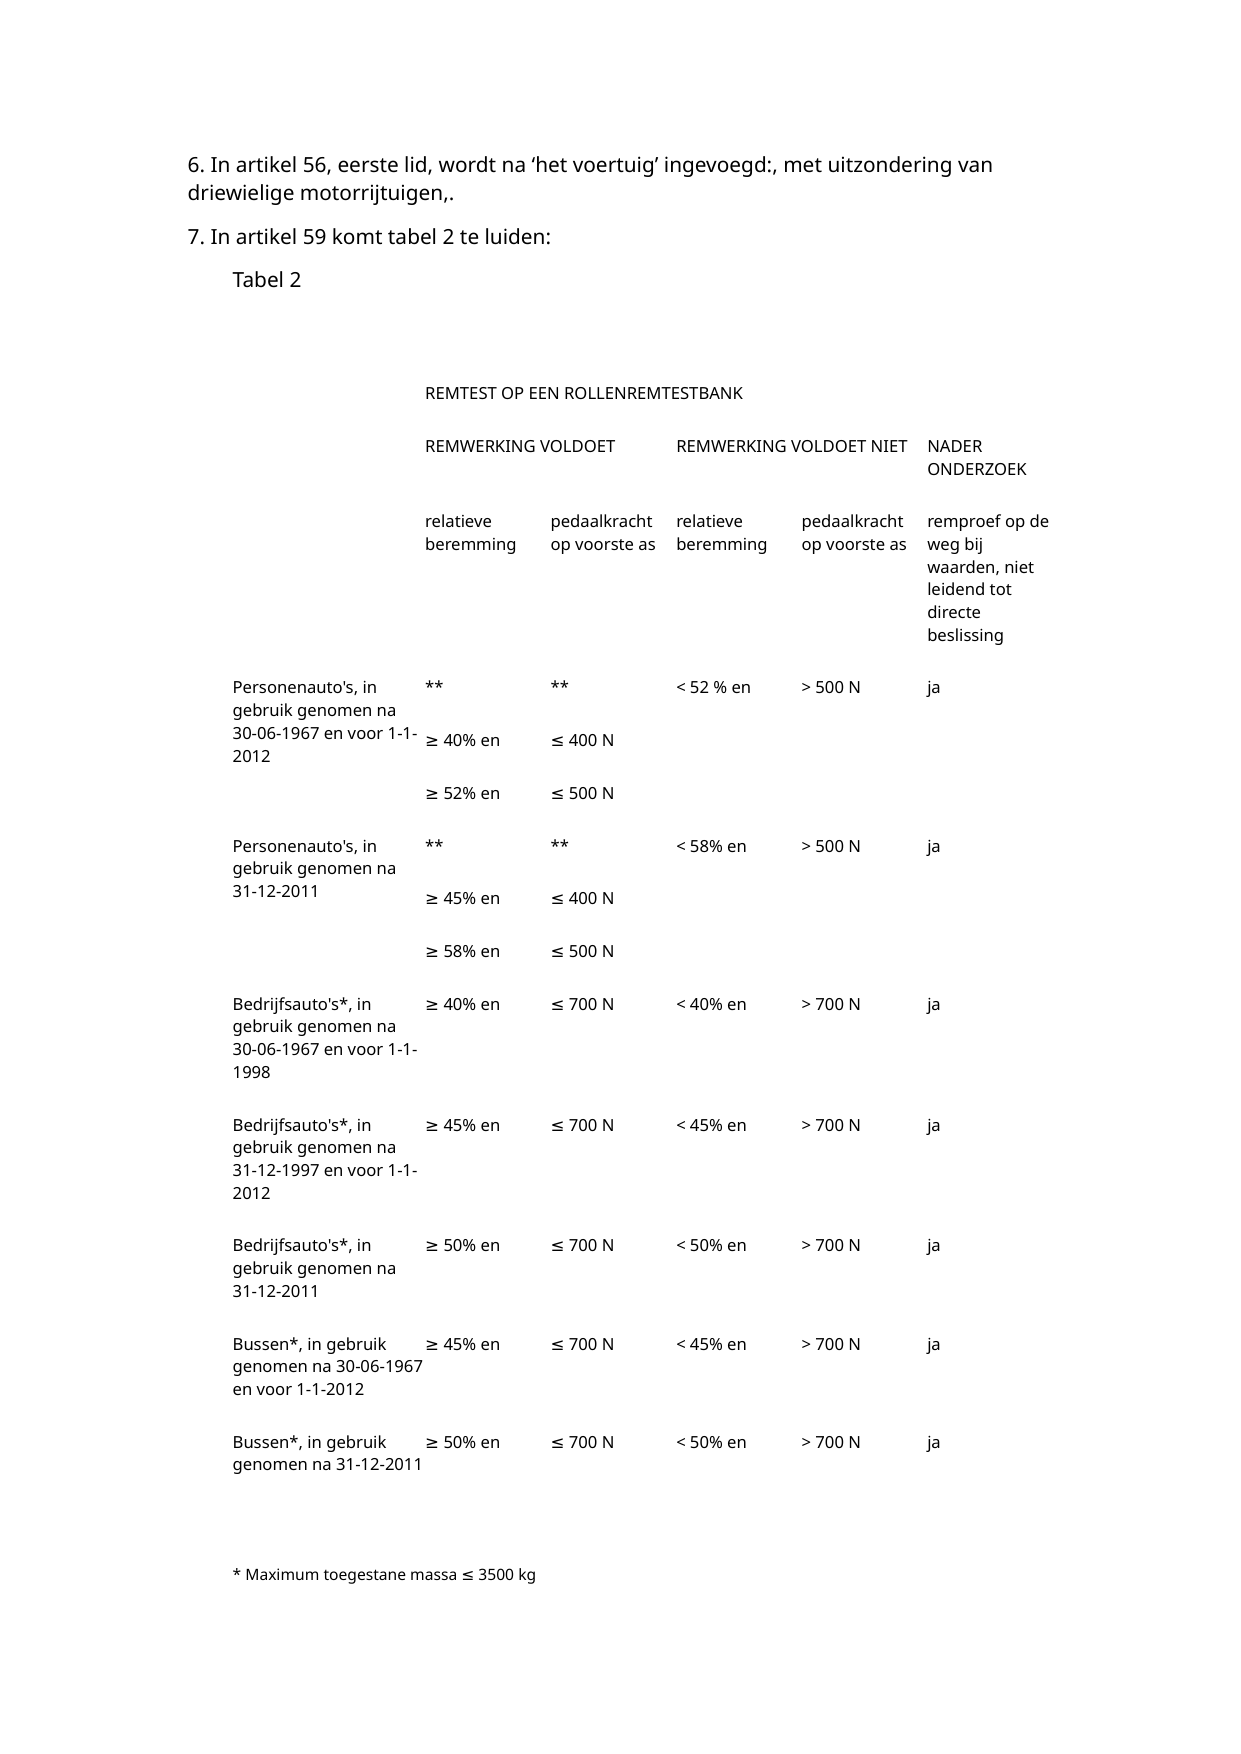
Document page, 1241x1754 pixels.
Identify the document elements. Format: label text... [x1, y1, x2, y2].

table_cell ja [927, 834, 1053, 992]
table_cell relatieve beremming [676, 510, 801, 676]
table_cell ≤ 700 N [550, 1113, 676, 1234]
table_cell ** ≤ 400 N ≤ 500 N [550, 834, 676, 992]
table_cell relatieve beremming [425, 510, 550, 676]
table_cell ≥ 40% en [425, 992, 550, 1113]
table_header [233, 382, 425, 676]
text 6. In artikel 56, eerste lid, wordt na ‘het voertuig’ ingevoegd:, met uitzondering van driewielige motorrijtuigen,. [187, 150, 1053, 207]
table_cell ≤ 700 N [550, 1234, 676, 1332]
table_cell > 700 N [801, 1234, 927, 1332]
table_cell > 500 N [801, 834, 927, 992]
table_cell ≥ 45% en [425, 1113, 550, 1234]
table_cell NADER ONDERZOEK [927, 434, 1053, 510]
table_cell ≥ 50% en [425, 1234, 550, 1332]
table_cell > 700 N [801, 1113, 927, 1234]
table_cell ** ≤ 400 N ≤ 500 N [550, 676, 676, 834]
table_cell Personenauto's, in gebruik genomen na 30-06-1967 en voor 1-1-2012 [233, 676, 425, 834]
table_cell Bedrijfsauto's*, in gebruik genomen na 31-12-1997 en voor 1-1-2012 [233, 1113, 425, 1234]
table_cell REMWERKING VOLDOET [425, 434, 676, 510]
table_cell ** ≥ 45% en ≥ 58% en [425, 834, 550, 992]
text Tabel 2 [232, 265, 1053, 294]
table_cell < 58% en [676, 834, 801, 992]
table_cell Bussen*, in gebruik genomen na 31-12-2011 [233, 1430, 425, 1506]
table_cell Bedrijfsauto's*, in gebruik genomen na 30-06-1967 en voor 1-1-1998 [233, 992, 425, 1113]
table_cell ≥ 45% en [425, 1332, 550, 1430]
table_cell > 700 N [801, 1332, 927, 1430]
table_cell Personenauto's, in gebruik genomen na 31-12-2011 [233, 834, 425, 992]
table_cell > 500 N [801, 676, 927, 834]
table_cell pedaalkracht op voorste as [801, 510, 927, 676]
table_cell < 50% en [676, 1234, 801, 1332]
table_cell < 52 % en [676, 676, 801, 834]
table_cell pedaalkracht op voorste as [550, 510, 676, 676]
table_cell remproef op de weg bij waarden, niet leidend tot directe beslissing [927, 510, 1053, 676]
table_cell Bussen*, in gebruik genomen na 30-06-1967 en voor 1-1-2012 [233, 1332, 425, 1430]
text * Maximum toegestane massa ≤ 3500 kg [232, 1564, 1053, 1585]
table_header REMTEST OP EEN ROLLENREMTESTBANK [425, 382, 1053, 434]
table_cell Bedrijfsauto's*, in gebruik genomen na 31-12-2011 [233, 1234, 425, 1332]
table_cell ja [927, 1234, 1053, 1332]
table_cell ≤ 700 N [550, 1332, 676, 1430]
table_cell ≤ 700 N [550, 1430, 676, 1506]
table_cell ja [927, 676, 1053, 834]
table_cell ≥ 50% en [425, 1430, 550, 1506]
table_cell < 45% en [676, 1113, 801, 1234]
table_cell ja [927, 1332, 1053, 1430]
table_cell ** ≥ 40% en ≥ 52% en [425, 676, 550, 834]
table_cell > 700 N [801, 1430, 927, 1506]
table_cell < 50% en [676, 1430, 801, 1506]
text 7. In artikel 59 komt tabel 2 te luiden: [187, 222, 1053, 250]
table_cell > 700 N [801, 992, 927, 1113]
table_cell < 40% en [676, 992, 801, 1113]
table_cell ja [927, 1113, 1053, 1234]
table_cell < 45% en [676, 1332, 801, 1430]
table_cell REMWERKING VOLDOET NIET [676, 434, 927, 510]
table_cell ≤ 700 N [550, 992, 676, 1113]
table_cell ja [927, 992, 1053, 1113]
table_cell ja [927, 1430, 1053, 1506]
